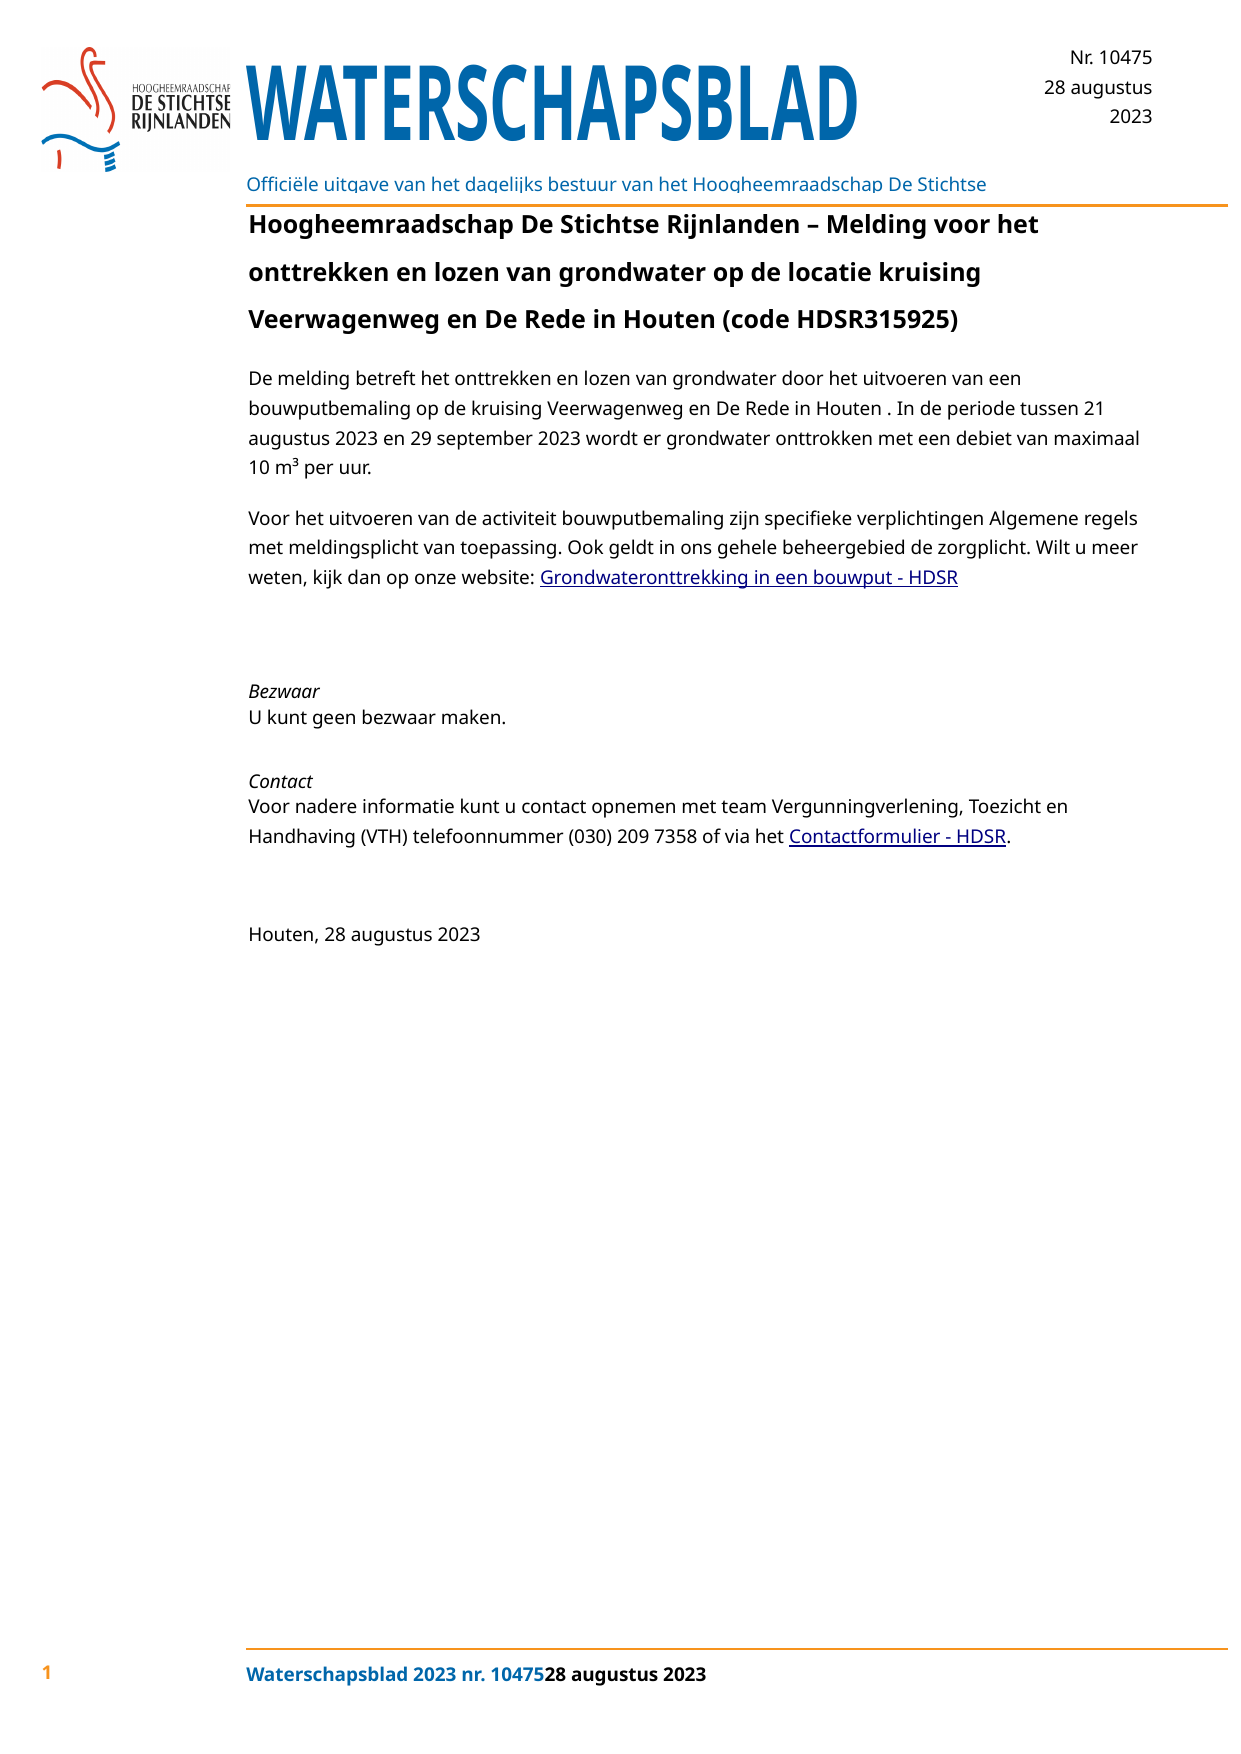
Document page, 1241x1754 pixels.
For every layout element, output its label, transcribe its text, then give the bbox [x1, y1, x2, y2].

text De melding betreft het onttrekken en lozen van grondwater door het uitvoeren van een bouwputbemaling op de kruising Veerwagenweg en De Rede in Houten . In de periode tussen 21 augustus 2023 en 29 september 2023 wordt er grondwater onttrokken met een debiet van maximaal 10 m³ per uur. [248, 366, 1152, 480]
text Bezwaar [248, 678, 1152, 704]
text Houten, 28 augustus 2023 [248, 921, 1152, 947]
text Voor nadere informatie kunt u contact opnemen met team Vergunningverlening, Toezicht en Handhaving (VTH) telefoonnummer (030) 209 7358 of via het Contactformulier - HDSR. [248, 794, 1152, 849]
text U kunt geen bezwaar maken. [248, 704, 1152, 730]
picture [41, 47, 231, 172]
text Contact [248, 768, 1152, 794]
text Hoogheemraadschap De Stichtse Rijnlanden – Melding voor het onttrekken en lozen van grondwater op de locatie kruising Veerwagenweg en De Rede in Houten (code HDSR315925) [248, 207, 1152, 336]
text Voor het uitvoeren van de activiteit bouwputbemaling zijn specifieke verplichtingen Algemene regels met meldingsplicht van toepassing. Ook geldt in ons gehele beheergebied de zorgplicht. Wilt u meer weten, kijk dan op onze website: Grondwateronttrekking in een bouwput - HDSR [248, 505, 1152, 589]
